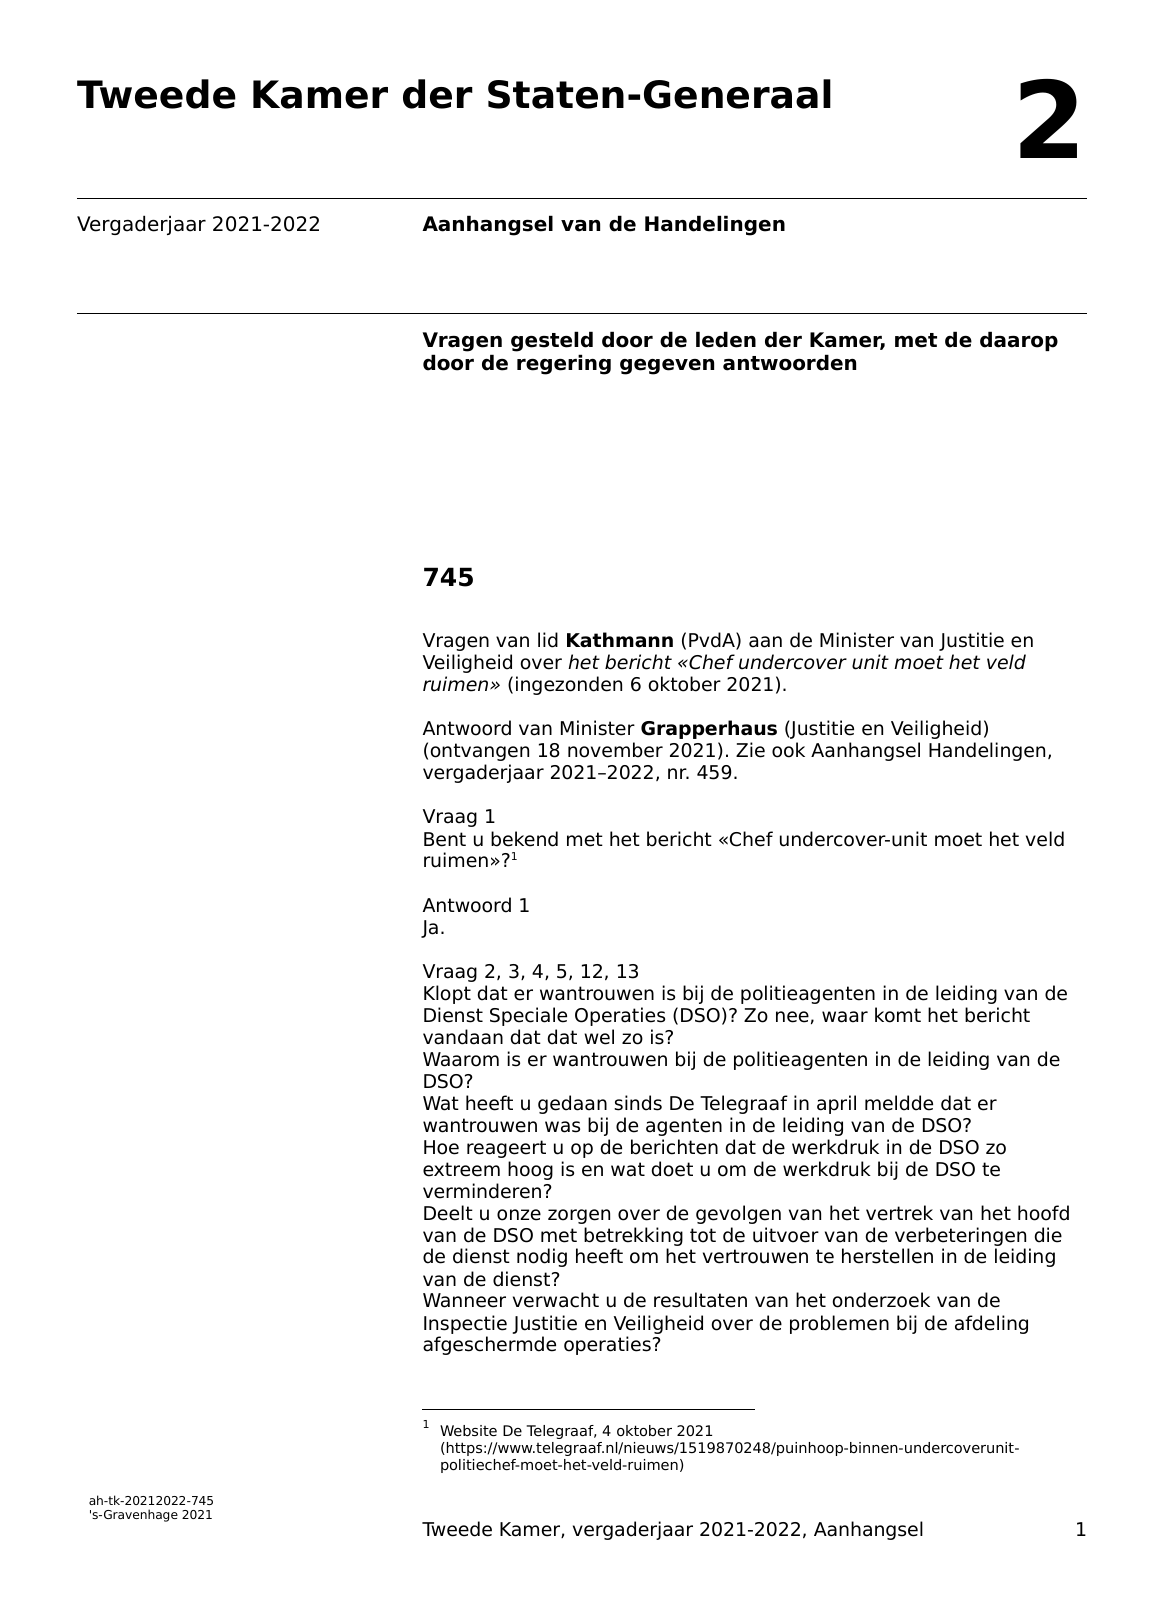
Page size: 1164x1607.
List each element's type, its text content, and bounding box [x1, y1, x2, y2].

text Klopt dat er wantrouwen is bij de politieagenten in de leiding van de Dienst Speciale Operaties (DSO)? Zo nee, waar komt het bericht vandaan dat dat wel zo is? [422, 983, 1087, 1049]
text Vragen van lid Kathmann (PvdA) aan de Minister van Justitie en Veiligheid over het bericht «Chef undercover unit moet het veld ruimen» (ingezonden 6 oktober 2021). [422, 630, 1087, 696]
text Bent u bekend met het bericht «Chef undercover-unit moet het veld ruimen»? [422, 828, 1087, 872]
table_header 2 [886, 59, 1087, 198]
text Vraag 1 [422, 806, 1087, 828]
text Antwoord van Minister Grapperhaus (Justitie en Veiligheid) (ontvangen 18 november 2021). Zie ook Aanhangsel Handelingen, vergaderjaar 2021–2022, nr. 459. [422, 718, 1087, 784]
text Deelt u onze zorgen over de gevolgen van het vertrek van het hoofd van de DSO met betrekking tot de uitvoer van de verbeteringen die de dienst nodig heeft om het vertrouwen te herstellen in de leiding van de dienst? [422, 1202, 1087, 1290]
table_cell Vragen gesteld door de leden der Kamer, met de daarop door de regering gegeven antwoorden [422, 314, 1087, 375]
table_header Tweede Kamer der Staten-Generaal [77, 59, 886, 198]
text Waarom is er wantrouwen bij de politieagenten in de leiding van de DSO? [422, 1049, 1087, 1093]
text Wanneer verwacht u de resultaten van het onderzoek van de Inspectie Justitie en Veiligheid over de problemen bij de afdeling afgeschermde operaties? [422, 1290, 1087, 1356]
text 745 [422, 563, 1087, 592]
table_cell Aanhangsel van de Handelingen [422, 199, 1087, 313]
text 's-Gravenhage 2021 [88, 1508, 323, 1522]
text Hoe reageert u op de berichten dat de werkdruk in de DSO zo extreem hoog is en wat doet u om de werkdruk bij de DSO te verminderen? [422, 1137, 1087, 1202]
text Vraag 2, 3, 4, 5, 12, 13 [422, 961, 1087, 983]
text Wat heeft u gedaan sinds De Telegraaf in april meldde dat er wantrouwen was bij de agenten in de leiding van de DSO? [422, 1093, 1087, 1137]
table_cell [77, 314, 422, 375]
text Ja. [422, 917, 1087, 938]
table_cell Vergaderjaar 2021-2022 [77, 199, 422, 313]
text ah-tk-20212022-745 [88, 1494, 323, 1508]
text Website De Telegraaf, 4 oktober 2021 (https://www.telegraaf.nl/nieuws/1519870248/puinhoop-binnen-undercoverunit-politiechef-moet-het-veld-ruimen) [422, 1418, 1087, 1474]
text Antwoord 1 [422, 894, 1087, 917]
